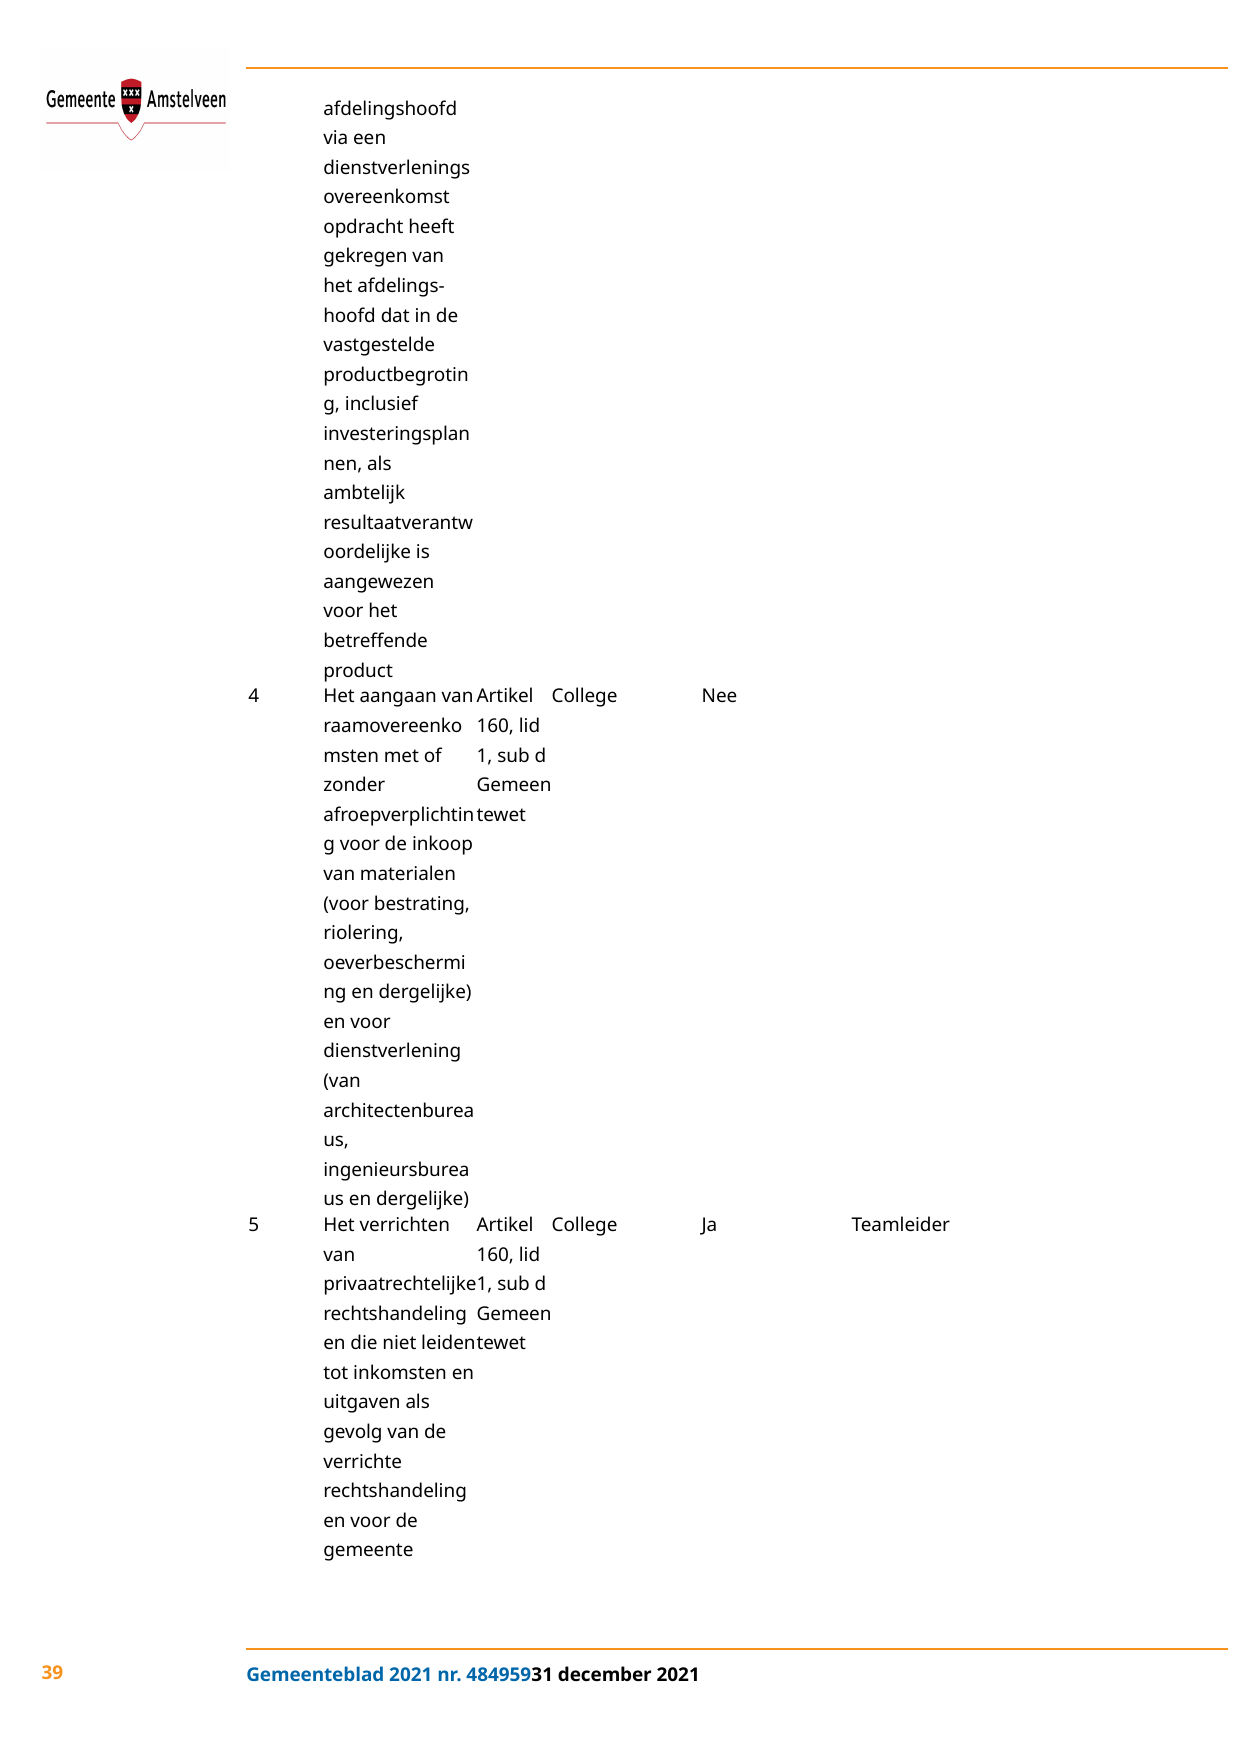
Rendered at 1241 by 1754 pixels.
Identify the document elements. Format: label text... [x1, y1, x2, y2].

table_cell 4 [248, 683, 323, 1211]
table_cell Het aangaan van raamovereenkomsten met of zonder afroepverplichting voor de inkoop van materialen (voor bestrating, riolering, oeverbescherming en dergelijke) en voor dienstverlening (van architectenbureaus, ingenieursbureaus en dergelijke) [323, 683, 476, 1211]
table_cell [476, 95, 551, 683]
table_cell Artikel 160, lid 1, sub d Gemeentewet [476, 683, 551, 1211]
table_cell [248, 95, 323, 683]
table_cell [551, 95, 701, 683]
table_cell [1076, 95, 1152, 683]
table_cell Teamleider [851, 1211, 1076, 1592]
table_cell [851, 95, 1076, 683]
table_cell Nee [701, 683, 851, 1211]
table_cell afdelingshoofd via een dienstverleningsovereenkomst opdracht heeft gekregen van het afdelings- hoofd dat in de vastgestelde productbegroting, inclusief investeringsplannen, als ambtelijk resultaatverantwoordelijke is aangewezen voor het betreffende product [323, 95, 476, 683]
table_cell College [551, 683, 701, 1211]
table_cell Het verrichten van privaatrechtelijke rechtshandelingen die niet leiden tot inkomsten en uitgaven als gevolg van de verrichte rechtshandelingen voor de gemeente [323, 1211, 476, 1592]
table_cell 5 [248, 1211, 323, 1592]
table_cell Artikel 160, lid 1, sub d Gemeentewet [476, 1211, 551, 1592]
table_cell [851, 683, 1076, 1211]
picture [41, 47, 231, 172]
table_cell [1076, 683, 1152, 1211]
table_cell Ja [701, 1211, 851, 1592]
table_cell [701, 95, 851, 683]
table_cell [1076, 1211, 1152, 1592]
table_cell College [551, 1211, 701, 1592]
